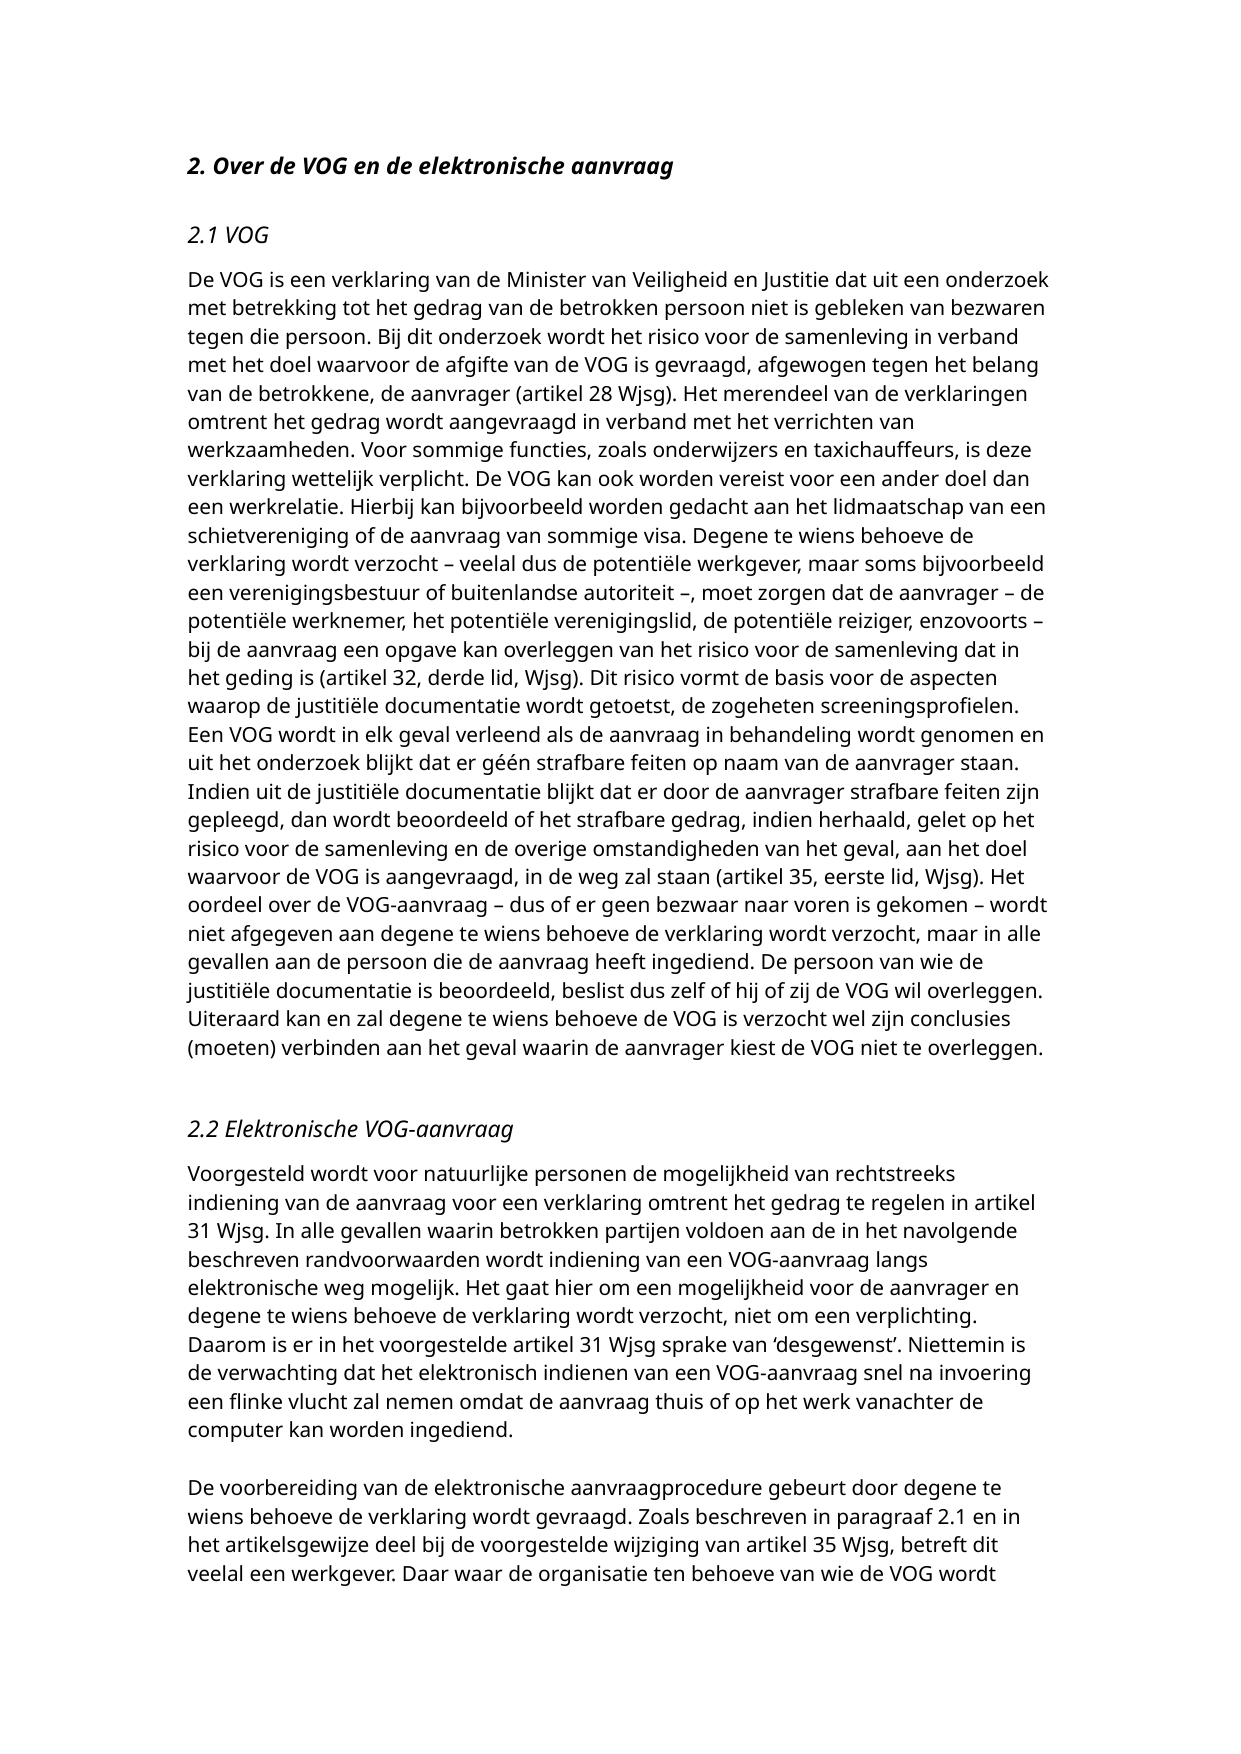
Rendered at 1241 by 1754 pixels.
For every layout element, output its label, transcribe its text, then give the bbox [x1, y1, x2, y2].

subtitle 2.2 Elektronische VOG-aanvraag [187, 1113, 1053, 1144]
text De VOG is een verklaring van de Minister van Veiligheid en Justitie dat uit een onderzoek met betrekking tot het gedrag van de betrokken persoon niet is gebleken van bezwaren tegen die persoon. Bij dit onderzoek wordt het risico voor de samenleving in verband met het doel waarvoor de afgifte van de VOG is gevraagd, afgewogen tegen het belang van de betrokkene, de aanvrager (artikel 28 Wjsg). Het merendeel van de verklaringen omtrent het gedrag wordt aangevraagd in verband met het verrichten van werkzaamheden. Voor sommige functies, zoals onderwijzers en taxichauffeurs, is deze verklaring wettelijk verplicht. De VOG kan ook worden vereist voor een ander doel dan een werkrelatie. Hierbij kan bijvoorbeeld worden gedacht aan het lidmaatschap van een schietvereniging of de aanvraag van sommige visa. Degene te wiens behoeve de verklaring wordt verzocht – veelal dus de potentiële werkgever, maar soms bijvoorbeeld een verenigingsbestuur of buitenlandse autoriteit –, moet zorgen dat de aanvrager – de potentiële werknemer, het potentiële verenigingslid, de potentiële reiziger, enzovoorts – bij de aanvraag een opgave kan overleggen van het risico voor de samenleving dat in het geding is (artikel 32, derde lid, Wjsg). Dit risico vormt de basis voor de aspecten waarop de justitiële documentatie wordt getoetst, de zogeheten screeningsprofielen. Een VOG wordt in elk geval verleend als de aanvraag in behandeling wordt genomen en uit het onderzoek blijkt dat er géén strafbare feiten op naam van de aanvrager staan. Indien uit de justitiële documentatie blijkt dat er door de aanvrager strafbare feiten zijn gepleegd, dan wordt beoordeeld of het strafbare gedrag, indien herhaald, gelet op het risico voor de samenleving en de overige omstandigheden van het geval, aan het doel waarvoor de VOG is aangevraagd, in de weg zal staan (artikel 35, eerste lid, Wjsg). Het oordeel over de VOG-aanvraag – dus of er geen bezwaar naar voren is gekomen – wordt niet afgegeven aan degene te wiens behoeve de verklaring wordt verzocht, maar in alle gevallen aan de persoon die de aanvraag heeft ingediend. De persoon van wie de justitiële documentatie is beoordeeld, beslist dus zelf of hij of zij de VOG wil overleggen. Uiteraard kan en zal degene te wiens behoeve de VOG is verzocht wel zijn conclusies (moeten) verbinden aan het geval waarin de aanvrager kiest de VOG niet te overleggen. [187, 265, 1053, 1061]
subtitle 2. Over de VOG en de elektronische aanvraag [187, 150, 1053, 181]
text Voorgesteld wordt voor natuurlijke personen de mogelijkheid van rechtstreeks indiening van de aanvraag voor een verklaring omtrent het gedrag te regelen in artikel 31 Wjsg. In alle gevallen waarin betrokken partijen voldoen aan de in het navolgende beschreven randvoorwaarden wordt indiening van een VOG-aanvraag langs elektronische weg mogelijk. Het gaat hier om een mogelijkheid voor de aanvrager en degene te wiens behoeve de verklaring wordt verzocht, niet om een verplichting. Daarom is er in het voorgestelde artikel 31 Wjsg sprake van ‘desgewenst’. Niettemin is de verwachting dat het elektronisch indienen van een VOG-aanvraag snel na invoering een flinke vlucht zal nemen omdat de aanvraag thuis of op het werk vanachter de computer kan worden ingediend. [187, 1159, 1053, 1444]
text De voorbereiding van de elektronische aanvraagprocedure gebeurt door degene te wiens behoeve de verklaring wordt gevraagd. Zoals beschreven in paragraaf 2.1 en in het artikelsgewijze deel bij de voorgestelde wijziging van artikel 35 Wjsg, betreft dit veelal een werkgever. Daar waar de organisatie ten behoeve van wie de VOG wordt [187, 1473, 1053, 1587]
subtitle 2.1 VOG [187, 219, 1053, 250]
